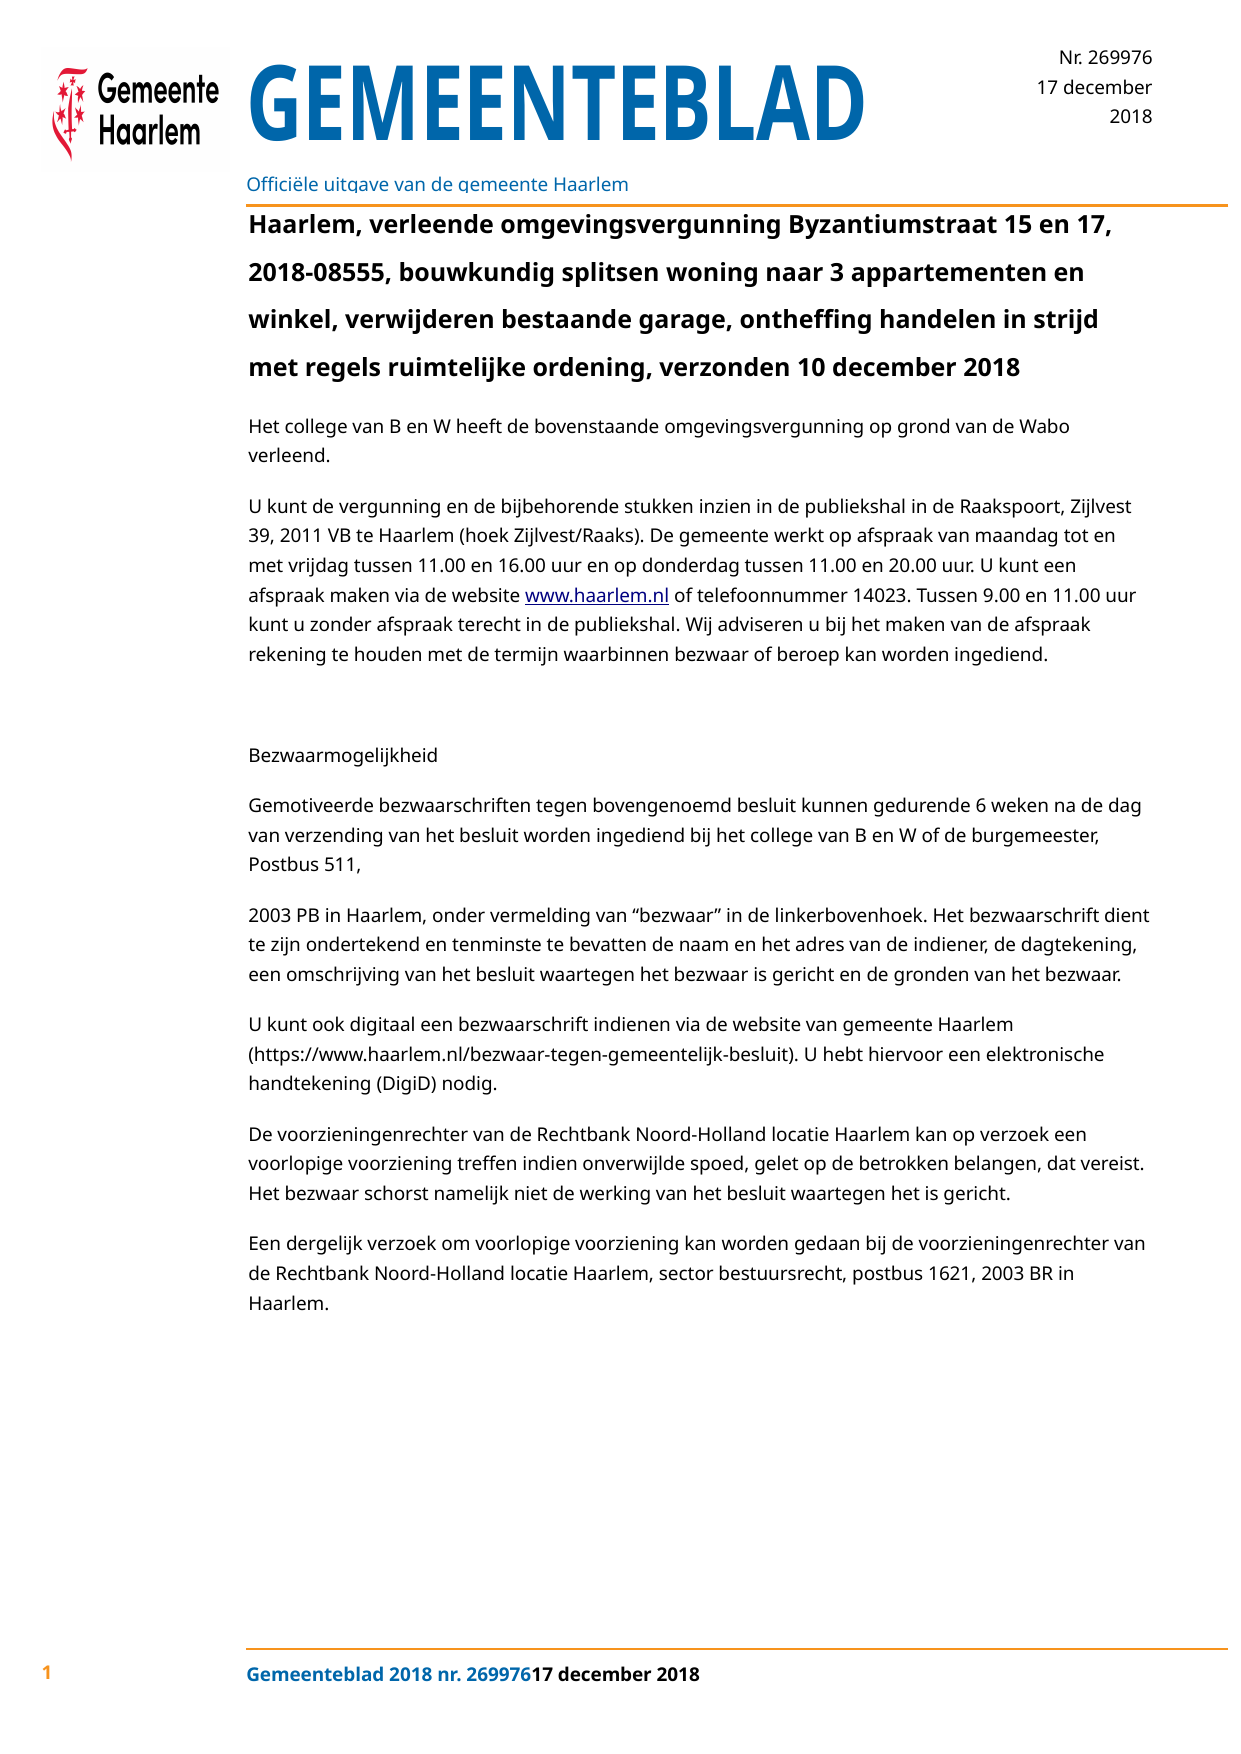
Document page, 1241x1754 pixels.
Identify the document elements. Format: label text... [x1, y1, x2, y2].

text Een dergelijk verzoek om voorlopige voorziening kan worden gedaan bij de voorzieningenrechter van de Rechtbank Noord-Holland locatie Haarlem, sector bestuursrecht, postbus 1621, 2003 BR in Haarlem. [248, 1231, 1152, 1316]
text Gemotiveerde bezwaarschriften tegen bovengenoemd besluit kunnen gedurende 6 weken na de dag van verzending van het besluit worden ingediend bij het college van B en W of de burgemeester, Postbus 511, [248, 792, 1152, 877]
text U kunt de vergunning en de bijbehorende stukken inzien in de publiekshal in de Raakspoort, Zijlvest 39, 2011 VB te Haarlem (hoek Zijlvest/Raaks). De gemeente werkt op afspraak van maandag tot en met vrijdag tussen 11.00 en 16.00 uur en op donderdag tussen 11.00 en 20.00 uur. U kunt een afspraak maken via de website www.haarlem.nl of telefoonnummer 14023. Tussen 9.00 en 11.00 uur kunt u zonder afspraak terecht in de publiekshal. Wij adviseren u bij het maken van de afspraak rekening te houden met de termijn waarbinnen bezwaar of beroep kan worden ingediend. [248, 493, 1152, 667]
text Het college van B en W heeft de bovenstaande omgevingsvergunning op grond van de Wabo verleend. [248, 413, 1152, 468]
picture [41, 47, 231, 172]
text Bezwaarmogelijkheid [248, 742, 1152, 768]
text U kunt ook digitaal een bezwaarschrift indienen via de website van gemeente Haarlem (https://www.haarlem.nl/bezwaar-tegen-gemeentelijk-besluit). U hebt hiervoor een elektronische handtekening (DigiD) nodig. [248, 1011, 1152, 1096]
text 2003 PB in Haarlem, onder vermelding van “bezwaar” in de linkerbovenhoek. Het bezwaarschrift dient te zijn ondertekend en tenminste te bevatten de naam en het adres van de indiener, de dagtekening, een omschrijving van het besluit waartegen het bezwaar is gericht en de gronden van het bezwaar. [248, 902, 1152, 987]
text Haarlem, verleende omgevingsvergunning Byzantiumstraat 15 en 17, 2018-08555, bouwkundig splitsen woning naar 3 appartementen en winkel, verwijderen bestaande garage, ontheffing handelen in strijd met regels ruimtelijke ordening, verzonden 10 december 2018 [248, 207, 1152, 384]
text De voorzieningenrechter van de Rechtbank Noord-Holland locatie Haarlem kan op verzoek een voorlopige voorziening treffen indien onverwijlde spoed, gelet op de betrokken belangen, dat vereist. Het bezwaar schorst namelijk niet de werking van het besluit waartegen het is gericht. [248, 1121, 1152, 1206]
